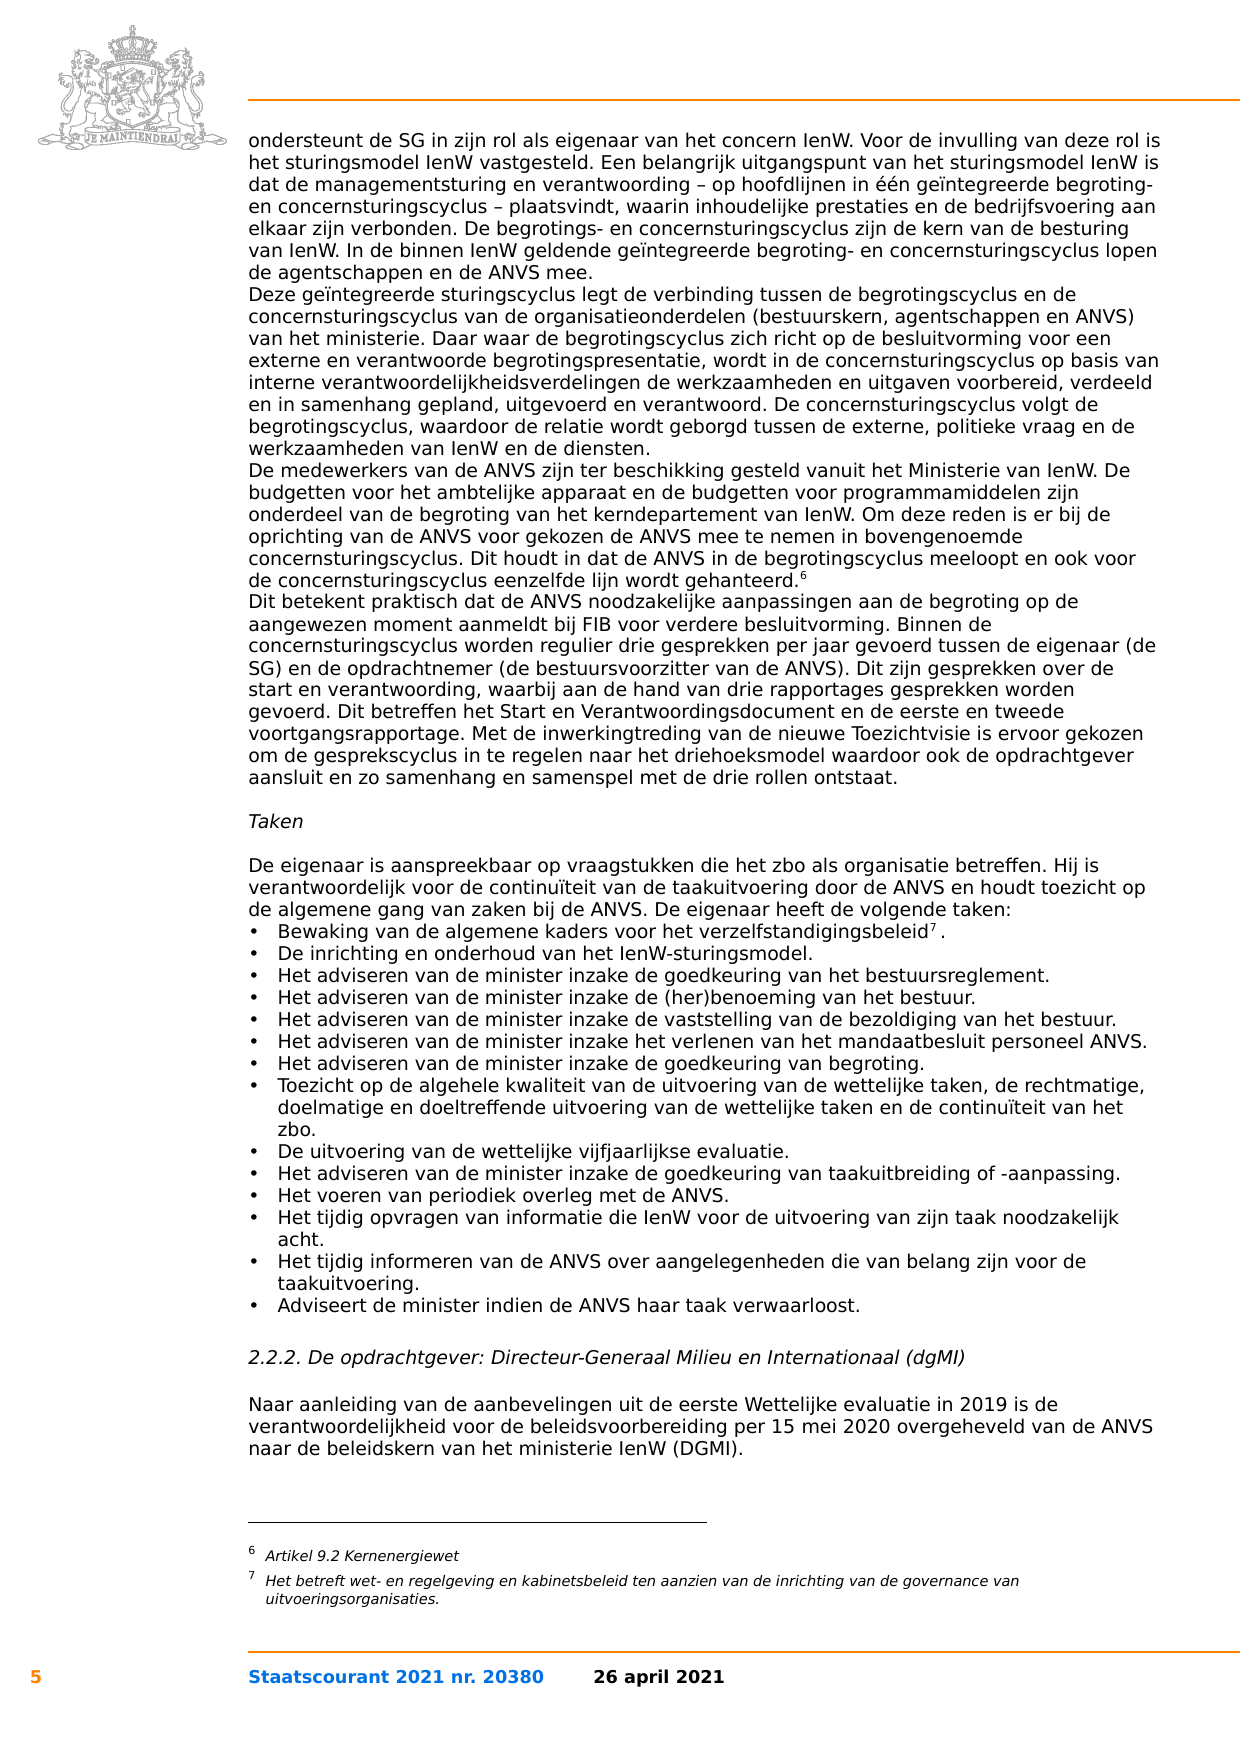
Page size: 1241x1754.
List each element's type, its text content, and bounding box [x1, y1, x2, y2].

text De medewerkers van de ANVS zijn ter beschikking gesteld vanuit het Ministerie van IenW. De budgetten voor het ambtelijke apparaat en de budgetten voor programmamiddelen zijn onderdeel van de begroting van het kerndepartement van IenW. Om deze reden is er bij de oprichting van de ANVS voor gekozen de ANVS mee te nemen in bovengenoemde concernsturingscyclus. Dit houdt in dat de ANVS in de begrotingscyclus meeloopt en ook voor de concernsturingscyclus eenzelfde lijn wordt gehanteerd. [248, 459, 1163, 591]
text • Het tijdig opvragen van informatie die IenW voor de uitvoering van zijn taak noodzakelijk acht. [248, 1207, 1163, 1251]
text • Het adviseren van de minister inzake het verlenen van het mandaatbesluit personeel ANVS. [248, 1031, 1163, 1053]
text Deze geïntegreerde sturingscyclus legt de verbinding tussen de begrotingscyclus en de concernsturingscyclus van de organisatieonderdelen (bestuurskern, agentschappen en ANVS) van het ministerie. Daar waar de begrotingscyclus zich richt op de besluitvorming voor een externe en verantwoorde begrotingspresentatie, wordt in de concernsturingscyclus op basis van interne verantwoordelijkheidsverdelingen de werkzaamheden en uitgaven voorbereid, verdeeld en in samenhang gepland, uitgevoerd en verantwoord. De concernsturingscyclus volgt de begrotingscyclus, waardoor de relatie wordt geborgd tussen de externe, politieke vraag en de werkzaamheden van IenW en de diensten. [248, 284, 1163, 459]
subtitle Taken [248, 811, 1163, 833]
picture [38, 25, 227, 150]
text • De inrichting en onderhoud van het IenW-sturingsmodel. [248, 943, 1163, 965]
text Het betreft wet- en regelgeving en kabinetsbeleid ten aanzien van de inrichting van de governance van uitvoeringsorganisaties. [248, 1569, 1163, 1608]
text • Adviseert de minister indien de ANVS haar taak verwaarloost. [248, 1294, 1163, 1317]
text • Het tijdig informeren van de ANVS over aangelegenheden die van belang zijn voor de taakuitvoering. [248, 1251, 1163, 1294]
text • Het adviseren van de minister inzake de goedkeuring van taakuitbreiding of -aanpassing. [248, 1163, 1163, 1185]
text • Bewaking van de algemene kaders voor het verzelfstandigingsbeleid. [248, 921, 1163, 943]
text • Het adviseren van de minister inzake de (her)benoeming van het bestuur. [248, 987, 1163, 1009]
text • Toezicht op de algehele kwaliteit van de uitvoering van de wettelijke taken, de rechtmatige, doelmatige en doeltreffende uitvoering van de wettelijke taken en de continuïteit van het zbo. [248, 1075, 1163, 1141]
text De eigenaar is aanspreekbaar op vraagstukken die het zbo als organisatie betreffen. Hij is verantwoordelijk voor de continuïteit van de taakuitvoering door de ANVS en houdt toezicht op de algemene gang van zaken bij de ANVS. De eigenaar heeft de volgende taken: [248, 855, 1163, 921]
text • Het voeren van periodiek overleg met de ANVS. [248, 1185, 1163, 1207]
subtitle 2.2.2. De opdrachtgever: Directeur-Generaal Milieu en Internationaal (dgMI) [248, 1347, 1163, 1368]
text • Het adviseren van de minister inzake de goedkeuring van begroting. [248, 1053, 1163, 1075]
text Dit betekent praktisch dat de ANVS noodzakelijke aanpassingen aan de begroting op de aangewezen moment aanmeldt bij FIB voor verdere besluitvorming. Binnen de concernsturingscyclus worden regulier drie gesprekken per jaar gevoerd tussen de eigenaar (de SG) en de opdrachtnemer (de bestuursvoorzitter van de ANVS). Dit zijn gesprekken over de start en verantwoording, waarbij aan de hand van drie rapportages gesprekken worden gevoerd. Dit betreffen het Start en Verantwoordingsdocument en de eerste en tweede voortgangsrapportage. Met de inwerkingtreding van de nieuwe Toezichtvisie is ervoor gekozen om de gesprekscyclus in te regelen naar het driehoeksmodel waardoor ook de opdrachtgever aansluit en zo samenhang en samenspel met de drie rollen ontstaat. [248, 591, 1163, 789]
text • De uitvoering van de wettelijke vijfjaarlijkse evaluatie. [248, 1141, 1163, 1163]
text Artikel 9.2 Kernenergiewet [248, 1544, 1163, 1566]
text ondersteunt de SG in zijn rol als eigenaar van het concern IenW. Voor de invulling van deze rol is het sturingsmodel IenW vastgesteld. Een belangrijk uitgangspunt van het sturingsmodel IenW is dat de managementsturing en verantwoording – op hoofdlijnen in één geïntegreerde begroting- en concernsturingscyclus – plaatsvindt, waarin inhoudelijke prestaties en de bedrijfsvoering aan elkaar zijn verbonden. De begrotings- en concernsturingscyclus zijn de kern van de besturing van IenW. In de binnen IenW geldende geïntegreerde begroting- en concernsturingscyclus lopen de agentschappen en de ANVS mee. [248, 130, 1163, 284]
text • Het adviseren van de minister inzake de vaststelling van de bezoldiging van het bestuur. [248, 1009, 1163, 1031]
text Naar aanleiding van de aanbevelingen uit de eerste Wettelijke evaluatie in 2019 is de verantwoordelijkheid voor de beleidsvoorbereiding per 15 mei 2020 overgeheveld van de ANVS naar de beleidskern van het ministerie IenW (DGMI). [248, 1393, 1163, 1459]
text • Het adviseren van de minister inzake de goedkeuring van het bestuursreglement. [248, 965, 1163, 987]
